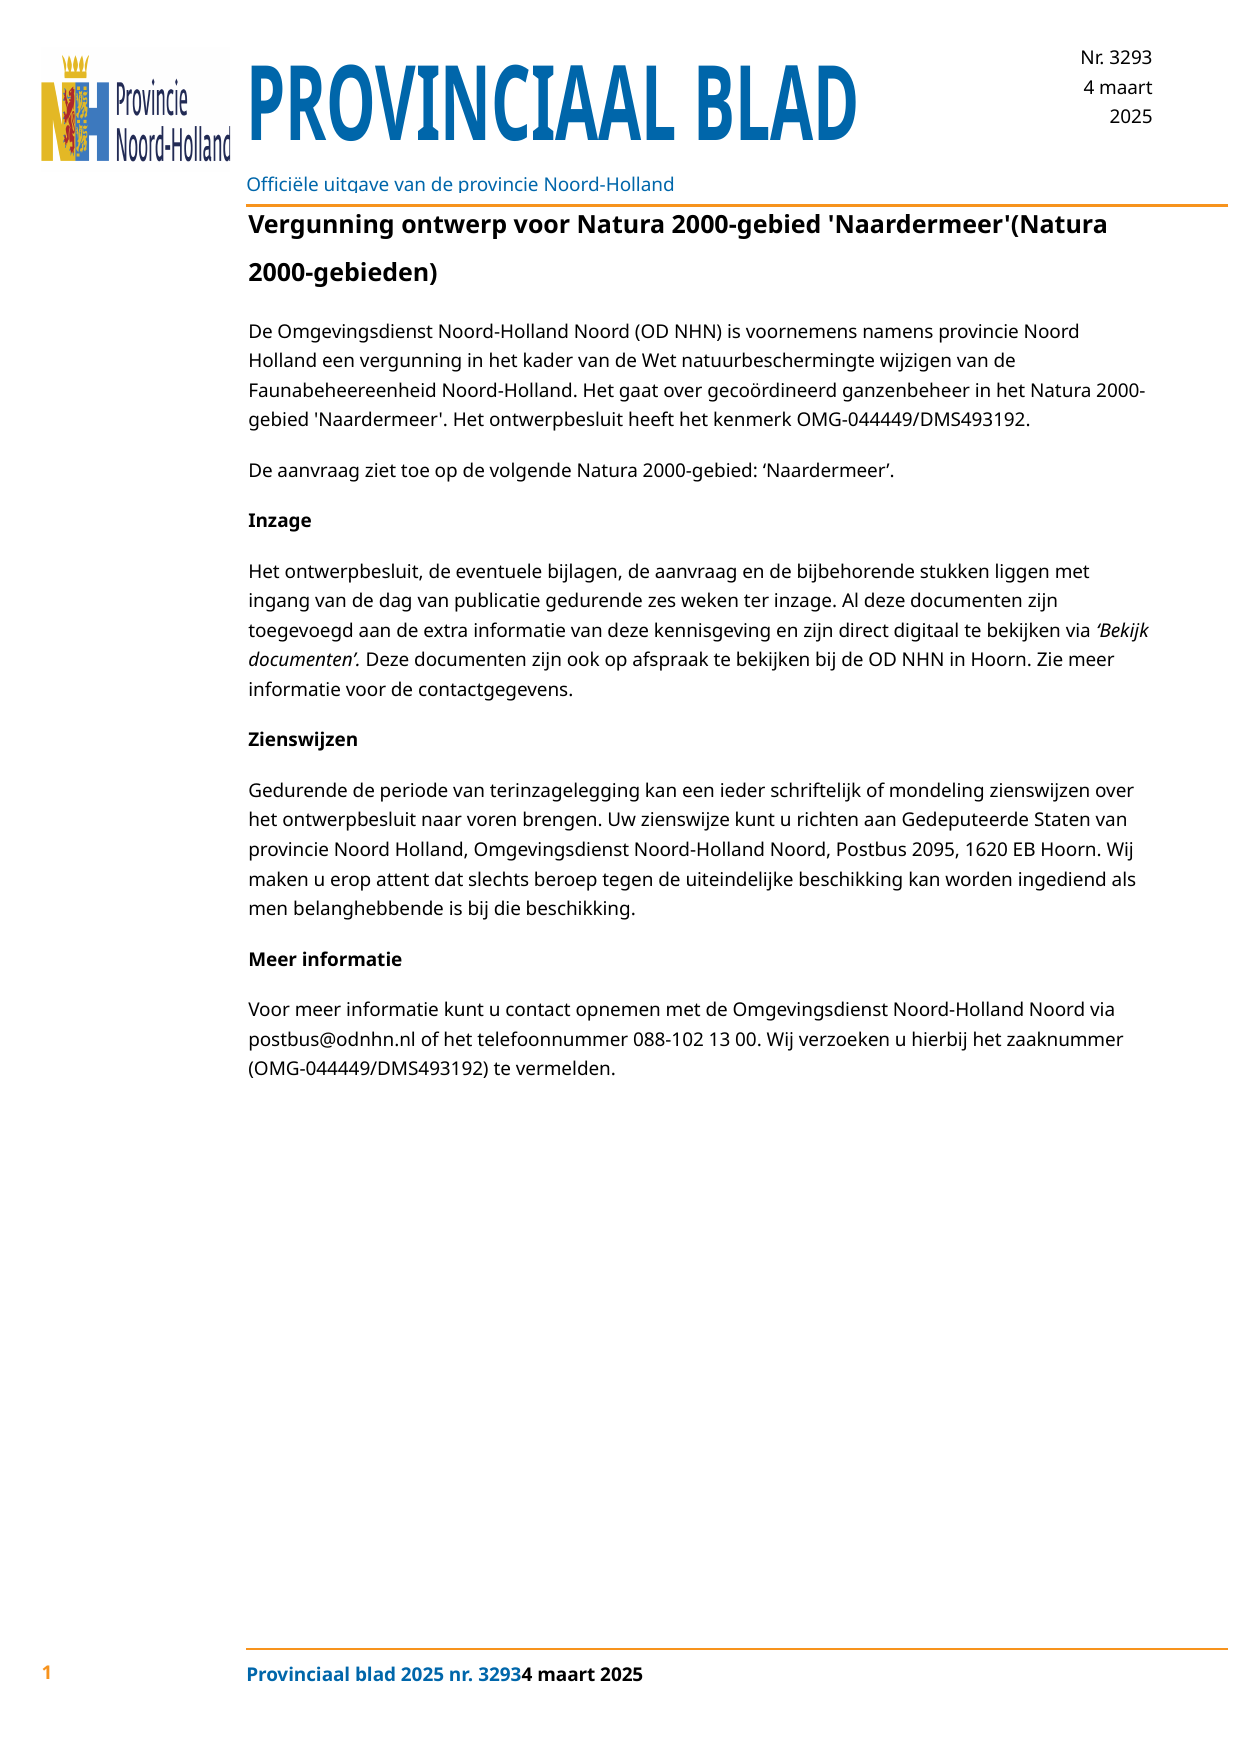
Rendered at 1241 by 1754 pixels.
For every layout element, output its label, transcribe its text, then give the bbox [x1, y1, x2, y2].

text Gedurende de periode van terinzagelegging kan een ieder schriftelijk of mondeling zienswijzen over het ontwerpbesluit naar voren brengen. Uw zienswijze kunt u richten aan Gedeputeerde Staten van provincie Noord Holland, Omgevingsdienst Noord-Holland Noord, Postbus 2095, 1620 EB Hoorn. Wij maken u erop attent dat slechts beroep tegen de uiteindelijke beschikking kan worden ingediend als men belanghebbende is bij die beschikking. [248, 777, 1152, 921]
text Inzage [248, 507, 1152, 533]
text Voor meer informatie kunt u contact opnemen met de Omgevingsdienst Noord-Holland Noord via postbus@odnhn.nl of het telefoonnummer 088-102 13 00. Wij verzoeken u hierbij het zaaknummer (OMG-044449/DMS493192) te vermelden. [248, 996, 1152, 1081]
text Zienswijzen [248, 727, 1152, 752]
text Meer informatie [248, 946, 1152, 972]
text De Omgevingsdienst Noord-Holland Noord (OD NHN) is voornemens namens provincie Noord Holland een vergunning in het kader van de Wet natuurbeschermingte wijzigen van de Faunabeheereenheid Noord-Holland. Het gaat over gecoördineerd ganzenbeheer in het Natura 2000-gebied 'Naardermeer'. Het ontwerpbesluit heeft het kenmerk OMG-044449/DMS493192. [248, 318, 1152, 432]
text Vergunning ontwerp voor Natura 2000-gebied 'Naardermeer'(Natura 2000-gebieden) [248, 207, 1152, 288]
text De aanvraag ziet toe op de volgende Natura 2000-gebied: ‘Naardermeer’. [248, 457, 1152, 483]
picture [41, 47, 231, 172]
text Het ontwerpbesluit, de eventuele bijlagen, de aanvraag en de bijbehorende stukken liggen met ingang van de dag van publicatie gedurende zes weken ter inzage. Al deze documenten zijn toegevoegd aan de extra informatie van deze kennisgeving en zijn direct digitaal te bekijken via ‘Bekijk documenten’. Deze documenten zijn ook op afspraak te bekijken bij de OD NHN in Hoorn. Zie meer informatie voor de contactgegevens. [248, 558, 1152, 702]
